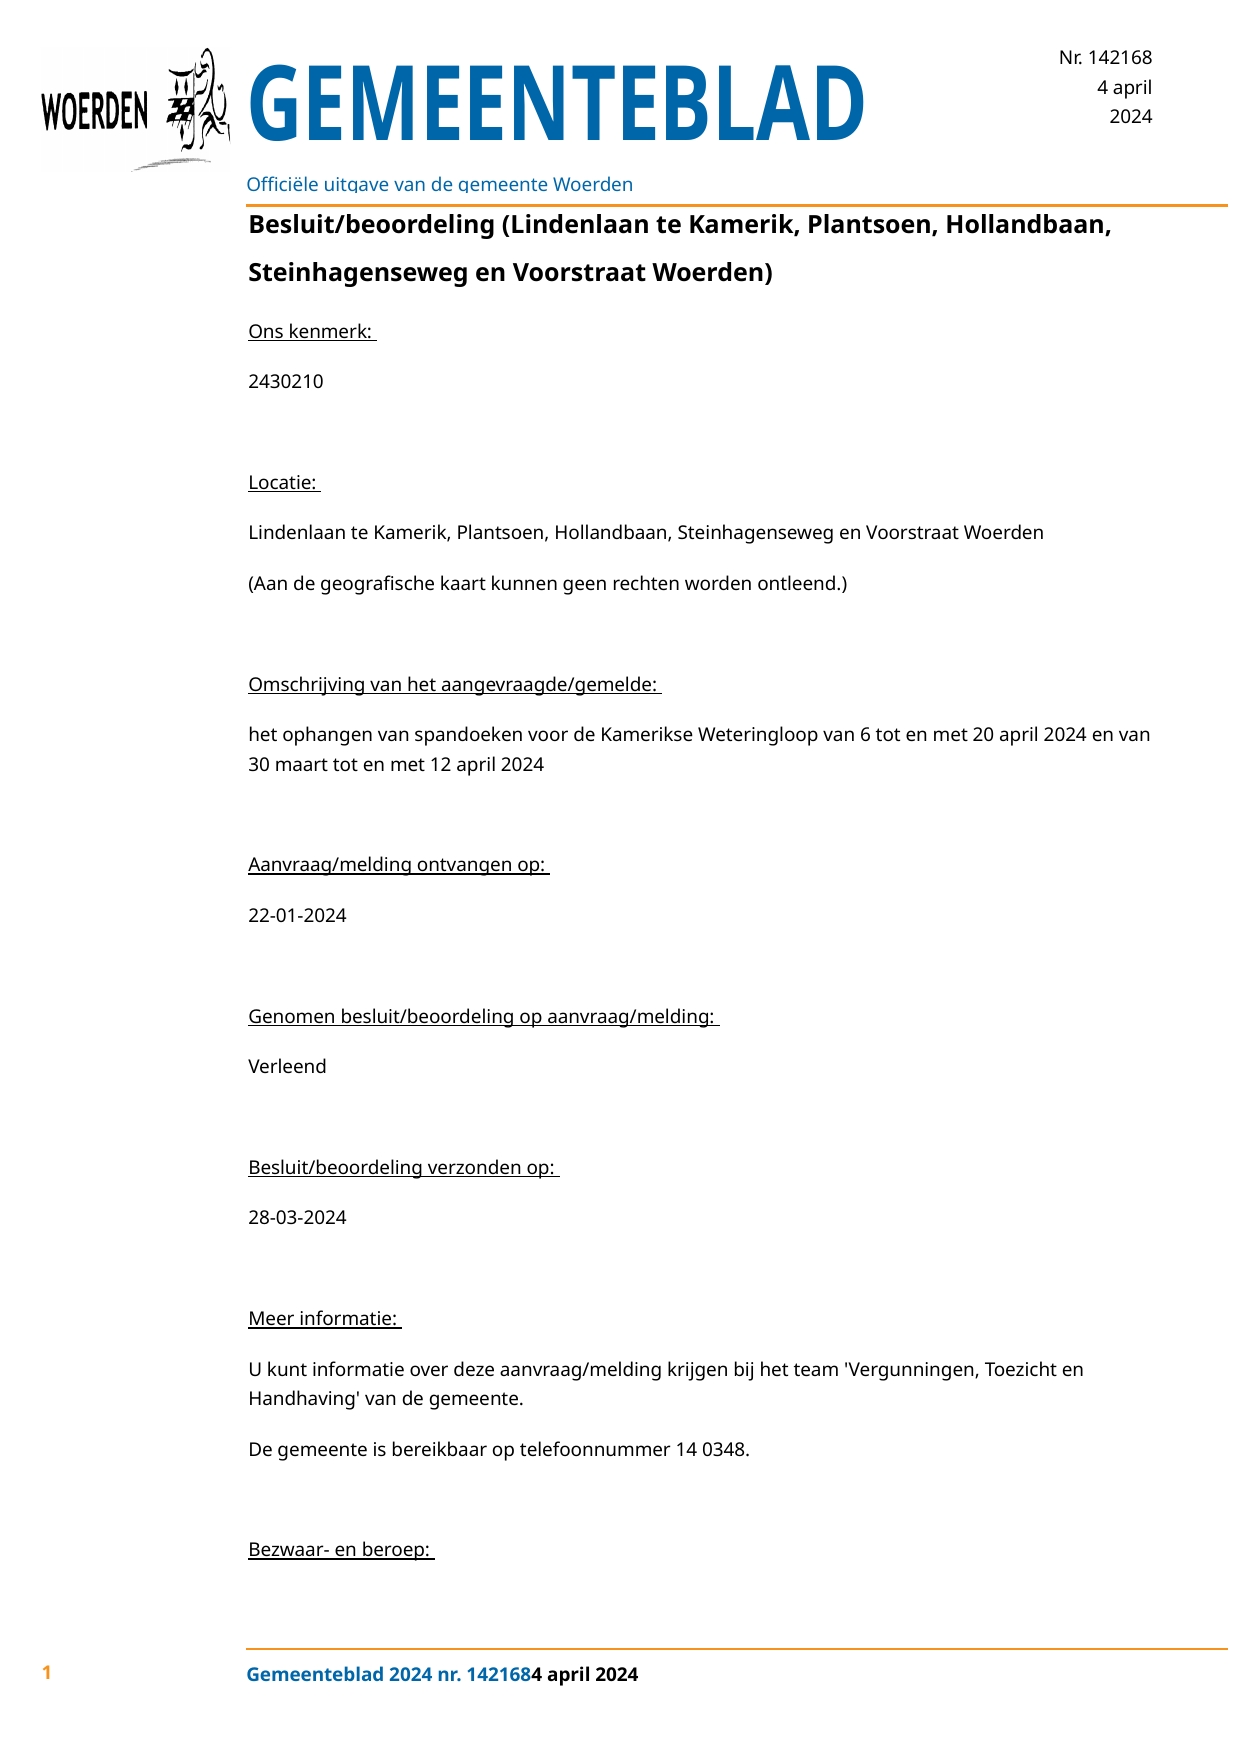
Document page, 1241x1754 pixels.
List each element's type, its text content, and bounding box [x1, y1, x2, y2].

text De gemeente is bereikbaar op telefoonnummer 14 0348. [248, 1436, 1152, 1462]
text (Aan de geografische kaart kunnen geen rechten worden ontleend.) [248, 570, 1152, 596]
text 2430210 [248, 368, 1152, 394]
text Ons kenmerk: [248, 318, 1152, 344]
text Omschrijving van het aangevraagde/gemelde: [248, 671, 1152, 697]
text Meer informatie: [248, 1305, 1152, 1331]
text Bezwaar- en beroep: [248, 1537, 1152, 1562]
text 28-03-2024 [248, 1204, 1152, 1230]
text Genomen besluit/beoordeling op aanvraag/melding: [248, 1003, 1152, 1029]
text 22-01-2024 [248, 902, 1152, 928]
text Lindenlaan te Kamerik, Plantsoen, Hollandbaan, Steinhagenseweg en Voorstraat Woerden [248, 519, 1152, 545]
text Aanvraag/melding ontvangen op: [248, 852, 1152, 877]
text Locatie: [248, 469, 1152, 495]
text Verleend [248, 1053, 1152, 1079]
text U kunt informatie over deze aanvraag/melding krijgen bij het team 'Vergunningen, Toezicht en Handhaving' van de gemeente. [248, 1356, 1152, 1411]
text het ophangen van spandoeken voor de Kamerikse Weteringloop van 6 tot en met 20 april 2024 en van 30 maart tot en met 12 april 2024 [248, 721, 1152, 777]
text Besluit/beoordeling (Lindenlaan te Kamerik, Plantsoen, Hollandbaan, Steinhagenseweg en Voorstraat Woerden) [248, 207, 1152, 288]
text Besluit/beoordeling verzonden op: [248, 1154, 1152, 1180]
picture [41, 47, 231, 172]
